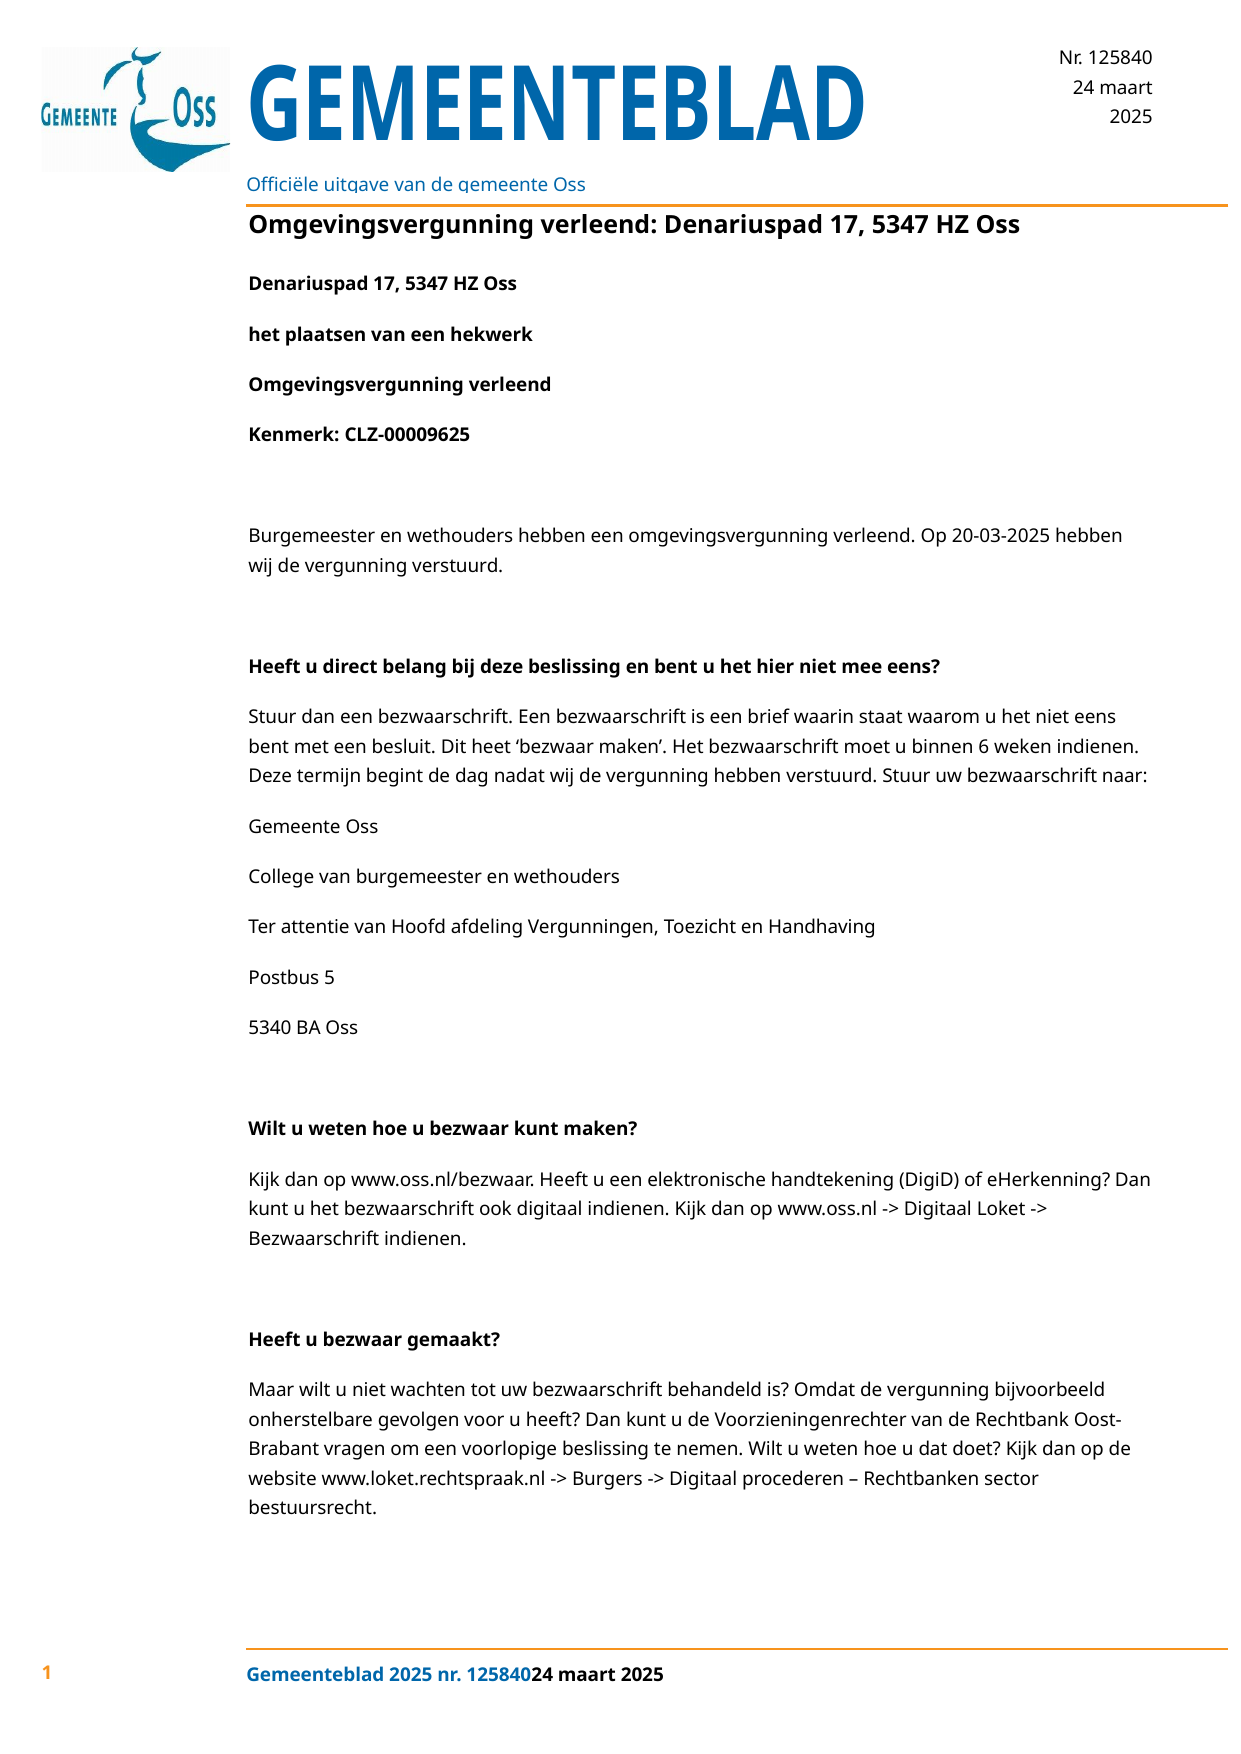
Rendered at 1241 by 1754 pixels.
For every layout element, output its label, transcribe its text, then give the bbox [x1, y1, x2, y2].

text Postbus 5 [248, 964, 1152, 990]
text Wilt u weten hoe u bezwaar kunt maken? [248, 1115, 1152, 1141]
text Ter attentie van Hoofd afdeling Vergunningen, Toezicht en Handhaving [248, 914, 1152, 939]
text Heeft u direct belang bij deze beslissing en bent u het hier niet mee eens? [248, 653, 1152, 678]
text Kenmerk: CLZ-00009625 [248, 422, 1152, 447]
picture [41, 47, 231, 172]
text Omgevingsvergunning verleend [248, 371, 1152, 397]
text Denariuspad 17, 5347 HZ Oss [248, 270, 1152, 296]
text Maar wilt u niet wachten tot uw bezwaarschrift behandeld is? Omdat de vergunning bijvoorbeeld onherstelbare gevolgen voor u heeft? Dan kunt u de Voorzieningenrechter van de Rechtbank Oost-Brabant vragen om een voorlopige beslissing te nemen. Wilt u weten hoe u dat doet? Kijk dan op de website www.loket.rechtspraak.nl -> Burgers -> Digitaal procederen – Rechtbanken sector bestuursrecht. [248, 1376, 1152, 1520]
text Burgemeester en wethouders hebben een omgevingsvergunning verleend. Op 20-03-2025 hebben wij de vergunning verstuurd. [248, 522, 1152, 578]
text 5340 BA Oss [248, 1014, 1152, 1040]
text College van burgemeester en wethouders [248, 863, 1152, 889]
text Gemeente Oss [248, 813, 1152, 838]
text Omgevingsvergunning verleend: Denariuspad 17, 5347 HZ Oss [248, 207, 1152, 241]
text Stuur dan een bezwaarschrift. Een bezwaarschrift is een brief waarin staat waarom u het niet eens bent met een besluit. Dit heet ‘bezwaar maken’. Het bezwaarschrift moet u binnen 6 weken indienen. Deze termijn begint de dag nadat wij de vergunning hebben verstuurd. Stuur uw bezwaarschrift naar: [248, 703, 1152, 788]
text het plaatsen van een hekwerk [248, 321, 1152, 346]
text Heeft u bezwaar gemaakt? [248, 1326, 1152, 1351]
text Kijk dan op www.oss.nl/bezwaar. Heeft u een elektronische handtekening (DigiD) of eHerkenning? Dan kunt u het bezwaarschrift ook digitaal indienen. Kijk dan op www.oss.nl -> Digitaal Loket -> Bezwaarschrift indienen. [248, 1166, 1152, 1251]
